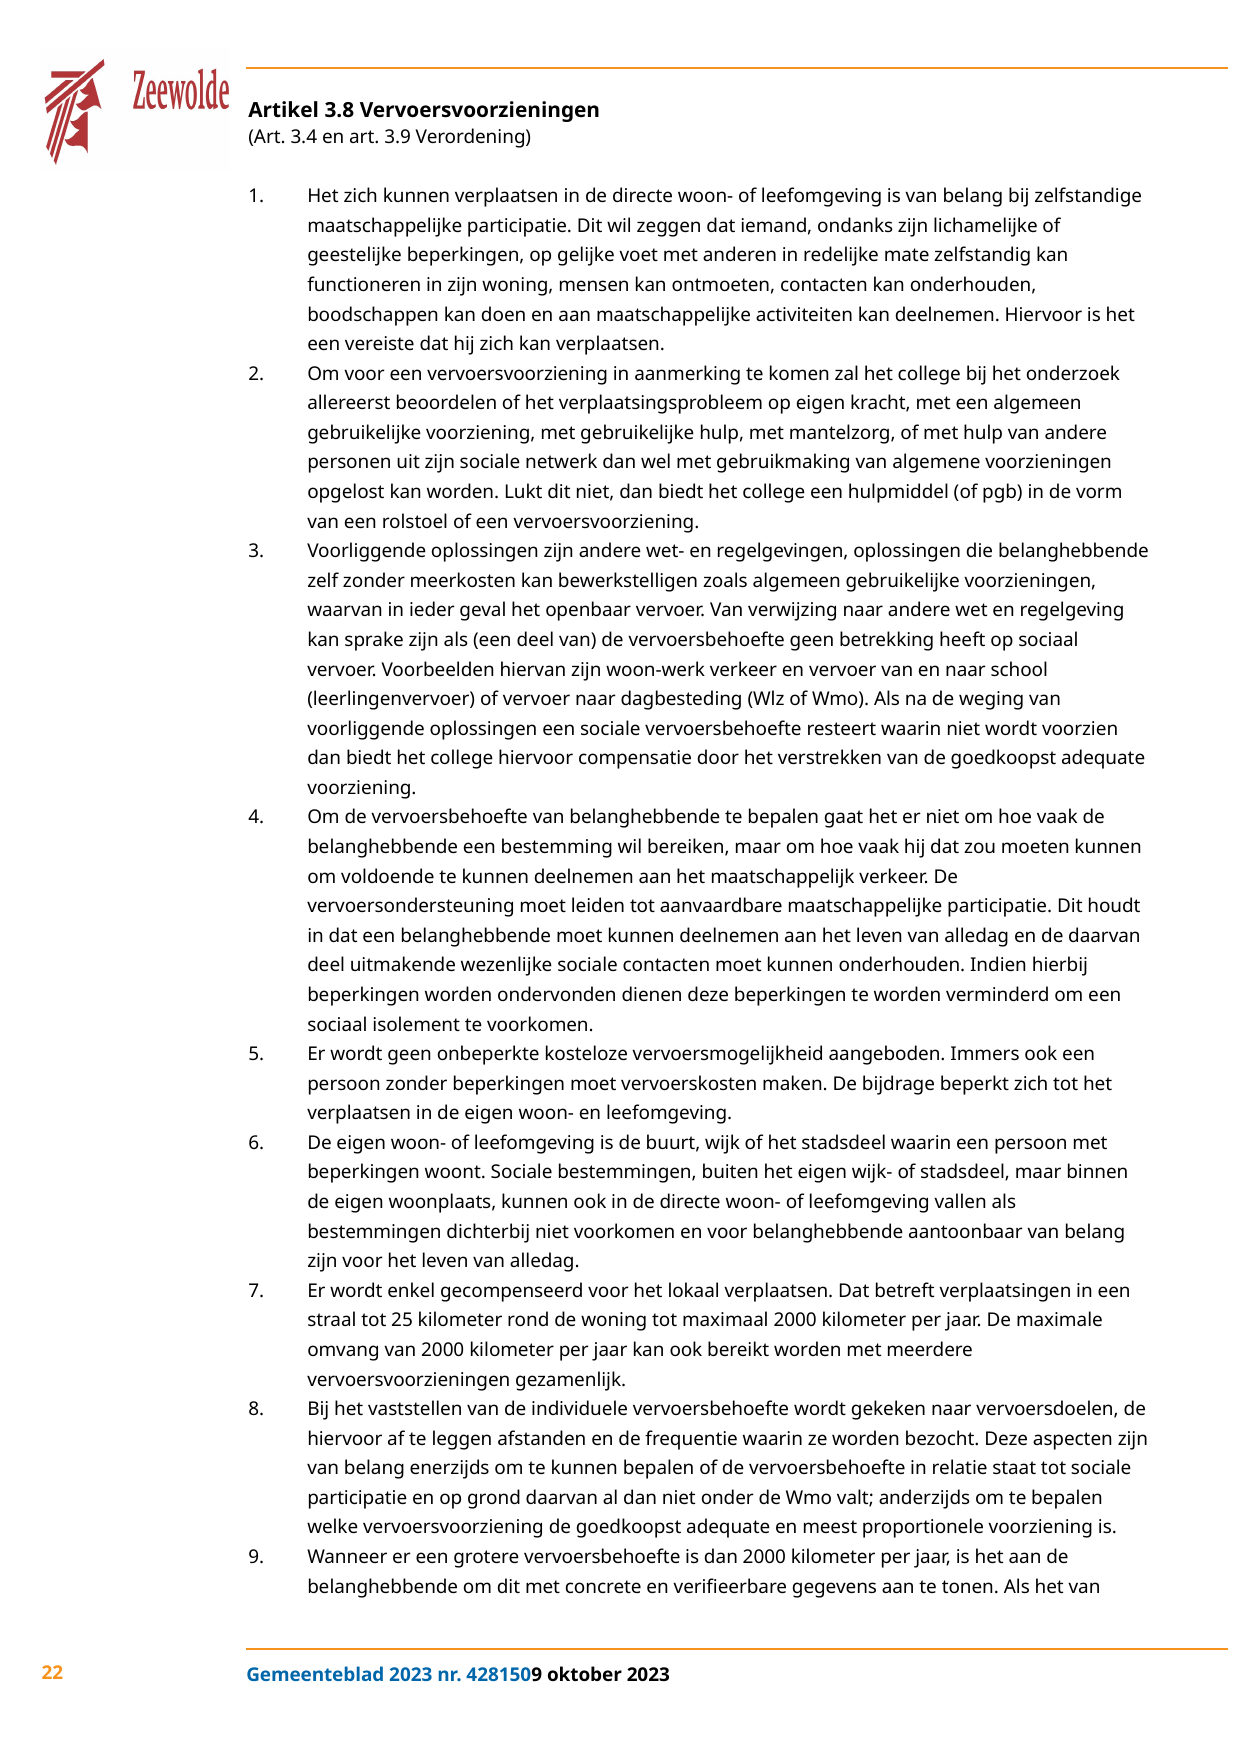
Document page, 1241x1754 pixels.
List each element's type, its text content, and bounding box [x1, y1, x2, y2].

list Het zich kunnen verplaatsen in de directe woon- of leefomgeving is van belang bij zelfstandige maatschappelijke participatie. Dit wil zeggen dat iemand, ondanks zijn lichamelijke of geestelijke beperkingen, op gelijke voet met anderen in redelijke mate zelfstandig kan functioneren in zijn woning, mensen kan ontmoeten, contacten kan onderhouden, boodschappen kan doen en aan maatschappelijke activiteiten kan deelnemen. Hiervoor is het een vereiste dat hij zich kan verplaatsen. [248, 182, 1152, 356]
list De eigen woon- of leefomgeving is de buurt, wijk of het stadsdeel waarin een persoon met beperkingen woont. Sociale bestemmingen, buiten het eigen wijk- of stadsdeel, maar binnen de eigen woonplaats, kunnen ook in de directe woon- of leefomgeving vallen als bestemmingen dichterbij niet voorkomen en voor belanghebbende aantoonbaar van belang zijn voor het leven van alledag. [248, 1129, 1152, 1273]
list Om voor een vervoersvoorziening in aanmerking te komen zal het college bij het onderzoek allereerst beoordelen of het verplaatsingsprobleem op eigen kracht, met een algemeen gebruikelijke voorziening, met gebruikelijke hulp, met mantelzorg, of met hulp van andere personen uit zijn sociale netwerk dan wel met gebruikmaking van algemene voorzieningen opgelost kan worden. Lukt dit niet, dan biedt het college een hulpmiddel (of pgb) in de vorm van een rolstoel of een vervoersvoorziening. [248, 360, 1152, 533]
list Er wordt enkel gecompenseerd voor het lokaal verplaatsen. Dat betreft verplaatsingen in een straal tot 25 kilometer rond de woning tot maximaal 2000 kilometer per jaar. De maximale omvang van 2000 kilometer per jaar kan ook bereikt worden met meerdere vervoersvoorzieningen gezamenlijk. [248, 1277, 1152, 1391]
text (Art. 3.4 en art. 3.9 Verordening) [248, 123, 1152, 149]
list Wanneer er een grotere vervoersbehoefte is dan 2000 kilometer per jaar, is het aan de belanghebbende om dit met concrete en verifieerbare gegevens aan te tonen. Als het van [248, 1543, 1152, 1598]
list Er wordt geen onbeperkte kosteloze vervoersmogelijkheid aangeboden. Immers ook een persoon zonder beperkingen moet vervoerskosten maken. De bijdrage beperkt zich tot het verplaatsen in de eigen woon- en leefomgeving. [248, 1040, 1152, 1125]
list Voorliggende oplossingen zijn andere wet- en regelgevingen, oplossingen die belanghebbende zelf zonder meerkosten kan bewerkstelligen zoals algemeen gebruikelijke voorzieningen, waarvan in ieder geval het openbaar vervoer. Van verwijzing naar andere wet en regelgeving kan sprake zijn als (een deel van) de vervoersbehoefte geen betrekking heeft op sociaal vervoer. Voorbeelden hiervan zijn woon-werk verkeer en vervoer van en naar school (leerlingenvervoer) of vervoer naar dagbesteding (Wlz of Wmo). Als na de weging van voorliggende oplossingen een sociale vervoersbehoefte resteert waarin niet wordt voorzien dan biedt het college hiervoor compensatie door het verstrekken van de goedkoopst adequate voorziening. [248, 537, 1152, 800]
text Artikel 3.8 Vervoersvoorzieningen [248, 95, 1152, 123]
list Om de vervoersbehoefte van belanghebbende te bepalen gaat het er niet om hoe vaak de belanghebbende een bestemming wil bereiken, maar om hoe vaak hij dat zou moeten kunnen om voldoende te kunnen deelnemen aan het maatschappelijk verkeer. De vervoersondersteuning moet leiden tot aanvaardbare maatschappelijke participatie. Dit houdt in dat een belanghebbende moet kunnen deelnemen aan het leven van alledag en de daarvan deel uitmakende wezenlijke sociale contacten moet kunnen onderhouden. Indien hierbij beperkingen worden ondervonden dienen deze beperkingen te worden verminderd om een sociaal isolement te voorkomen. [248, 804, 1152, 1036]
picture [41, 47, 231, 172]
list Bij het vaststellen van de individuele vervoersbehoefte wordt gekeken naar vervoersdoelen, de hiervoor af te leggen afstanden en de frequentie waarin ze worden bezocht. Deze aspecten zijn van belang enerzijds om te kunnen bepalen of de vervoersbehoefte in relatie staat tot sociale participatie en op grond daarvan al dan niet onder de Wmo valt; anderzijds om te bepalen welke vervoersvoorziening de goedkoopst adequate en meest proportionele voorziening is. [248, 1395, 1152, 1539]
